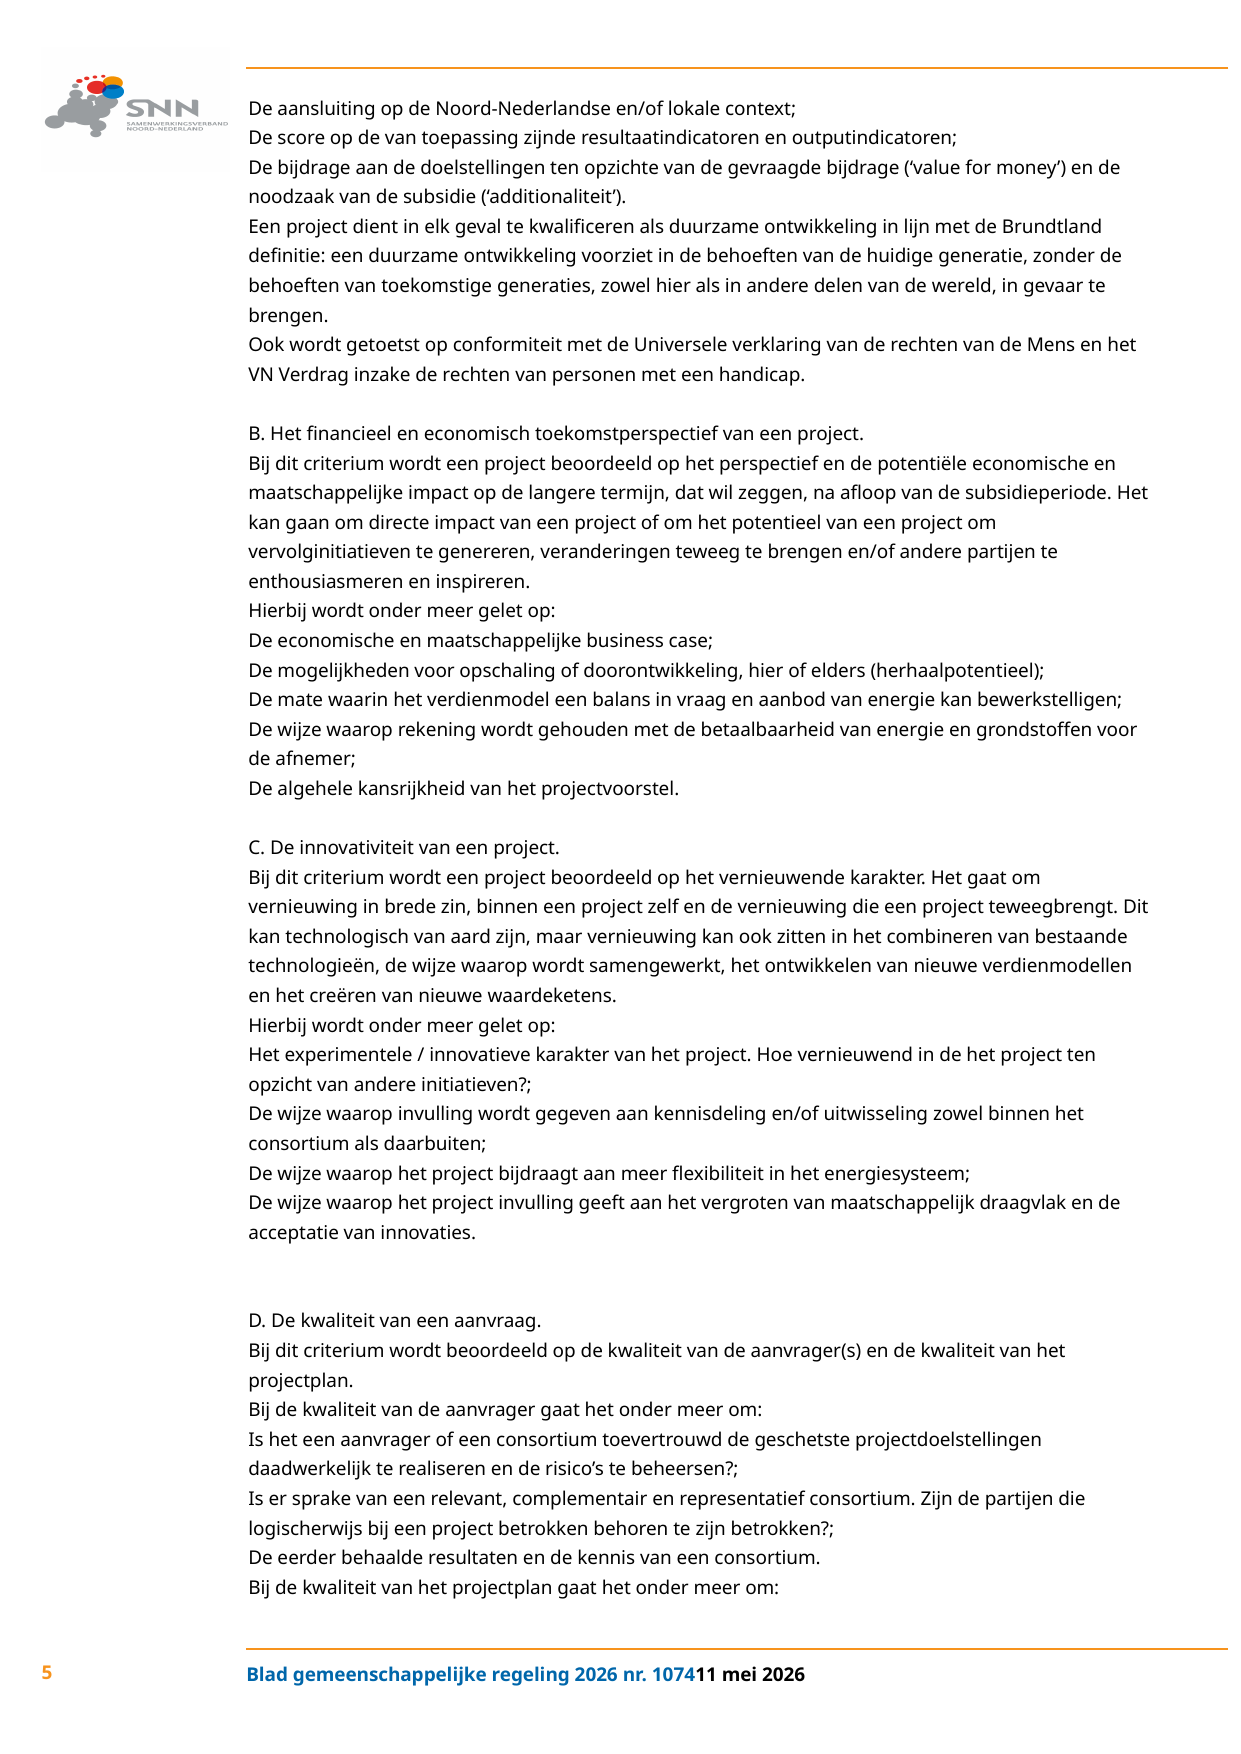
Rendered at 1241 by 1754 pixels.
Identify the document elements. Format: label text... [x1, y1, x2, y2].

text Ook wordt getoetst op conformiteit met de Universele verklaring van de rechten van de Mens en het VN Verdrag inzake de rechten van personen met een handicap. [248, 331, 1152, 387]
text Hierbij wordt onder meer gelet op: [248, 1012, 1152, 1038]
text Bij dit criterium wordt beoordeeld op de kwaliteit van de aanvrager(s) en de kwaliteit van het projectplan. [248, 1337, 1152, 1393]
text De score op de van toepassing zijnde resultaatindicatoren en outputindicatoren; [248, 124, 1152, 150]
text De wijze waarop rekening wordt gehouden met de betaalbaarheid van energie en grondstoffen voor de afnemer; [248, 716, 1152, 771]
text Is er sprake van een relevant, complementair en representatief consortium. Zijn de partijen die logischerwijs bij een project betrokken behoren te zijn betrokken?; [248, 1485, 1152, 1541]
text C. De innovativiteit van een project. [248, 834, 1152, 860]
text De eerder behaalde resultaten en de kennis van een consortium. [248, 1544, 1152, 1570]
text Bij dit criterium wordt een project beoordeeld op het vernieuwende karakter. Het gaat om vernieuwing in brede zin, binnen een project zelf en de vernieuwing die een project teweegbrengt. Dit kan technologisch van aard zijn, maar vernieuwing kan ook zitten in het combineren van bestaande technologieën, de wijze waarop wordt samengewerkt, het ontwikkelen van nieuwe verdienmodellen en het creëren van nieuwe waardeketens. [248, 864, 1152, 1008]
text De bijdrage aan de doelstellingen ten opzichte van de gevraagde bijdrage (‘value for money’) en de noodzaak van de subsidie (‘additionaliteit’). [248, 154, 1152, 209]
text Bij de kwaliteit van de aanvrager gaat het onder meer om: [248, 1396, 1152, 1422]
text De wijze waarop het project bijdraagt aan meer flexibiliteit in het energiesysteem; [248, 1160, 1152, 1186]
picture [41, 47, 231, 172]
text Het experimentele / innovatieve karakter van het project. Hoe vernieuwend in de het project ten opzicht van andere initiatieven?; [248, 1041, 1152, 1097]
text De wijze waarop invulling wordt gegeven aan kennisdeling en/of uitwisseling zowel binnen het consortium als daarbuiten; [248, 1101, 1152, 1156]
text Bij dit criterium wordt een project beoordeeld op het perspectief en de potentiële economische en maatschappelijke impact op de langere termijn, dat wil zeggen, na afloop van de subsidieperiode. Het kan gaan om directe impact van een project of om het potentieel van een project om vervolginitiatieven te genereren, veranderingen teweeg te brengen en/of andere partijen te enthousiasmeren en inspireren. [248, 450, 1152, 594]
text De economische en maatschappelijke business case; [248, 627, 1152, 653]
text De mogelijkheden voor opschaling of doorontwikkeling, hier of elders (herhaalpotentieel); [248, 657, 1152, 683]
text Een project dient in elk geval te kwalificeren als duurzame ontwikkeling in lijn met de Brundtland definitie: een duurzame ontwikkeling voorziet in de behoeften van de huidige generatie, zonder de behoeften van toekomstige generaties, zowel hier als in andere delen van de wereld, in gevaar te brengen. [248, 213, 1152, 328]
text D. De kwaliteit van een aanvraag. [248, 1308, 1152, 1333]
text Hierbij wordt onder meer gelet op: [248, 598, 1152, 623]
text De algehele kansrijkheid van het projectvoorstel. [248, 775, 1152, 801]
text De wijze waarop het project invulling geeft aan het vergroten van maatschappelijk draagvlak en de acceptatie van innovaties. [248, 1189, 1152, 1245]
text De aansluiting op de Noord-Nederlandse en/of lokale context; [248, 95, 1152, 121]
text Is het een aanvrager of een consortium toevertrouwd de geschetste projectdoelstellingen daadwerkelijk te realiseren en de risico’s te beheersen?; [248, 1426, 1152, 1481]
text B. Het financieel en economisch toekomstperspectief van een project. [248, 420, 1152, 446]
text Bij de kwaliteit van het projectplan gaat het onder meer om: [248, 1574, 1152, 1600]
text De mate waarin het verdienmodel een balans in vraag en aanbod van energie kan bewerkstelligen; [248, 686, 1152, 712]
